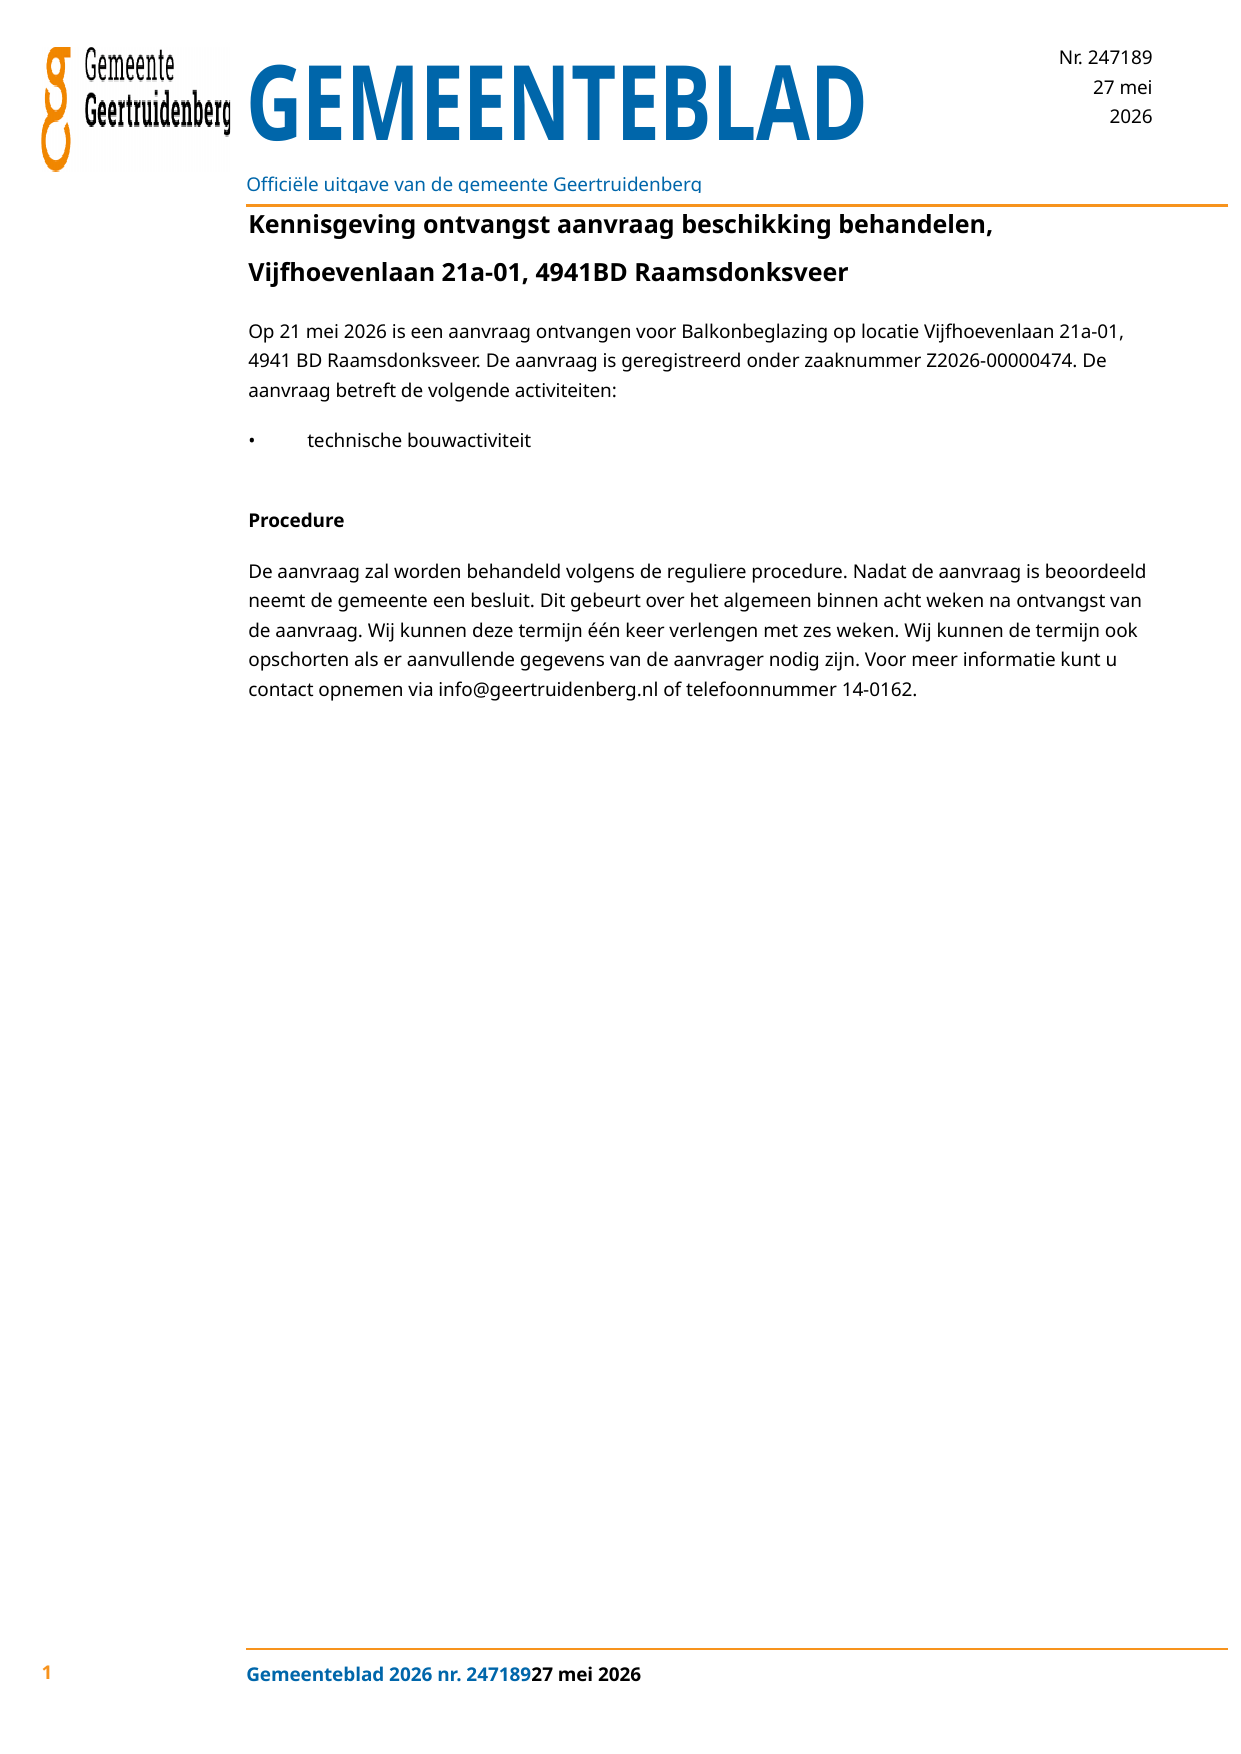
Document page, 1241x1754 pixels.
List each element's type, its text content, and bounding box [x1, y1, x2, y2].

text De aanvraag zal worden behandeld volgens de reguliere procedure. Nadat de aanvraag is beoordeeld neemt de gemeente een besluit. Dit gebeurt over het algemeen binnen acht weken na ontvangst van de aanvraag. Wij kunnen deze termijn één keer verlengen met zes weken. Wij kunnen de termijn ook opschorten als er aanvullende gegevens van de aanvrager nodig zijn. Voor meer informatie kunt u contact opnemen via info@geertruidenberg.nl of telefoonnummer 14-0162. [248, 558, 1152, 702]
text Op 21 mei 2026 is een aanvraag ontvangen voor Balkonbeglazing op locatie Vijfhoevenlaan 21a-01, 4941 BD Raamsdonksveer. De aanvraag is geregistreerd onder zaaknummer Z2026-00000474. De aanvraag betreft de volgende activiteiten: [248, 318, 1152, 403]
text Procedure [248, 507, 1152, 533]
list technische bouwactiviteit [248, 427, 1152, 453]
text Kennisgeving ontvangst aanvraag beschikking behandelen, Vijfhoevenlaan 21a-01, 4941BD Raamsdonksveer [248, 207, 1152, 288]
picture [41, 47, 231, 172]
